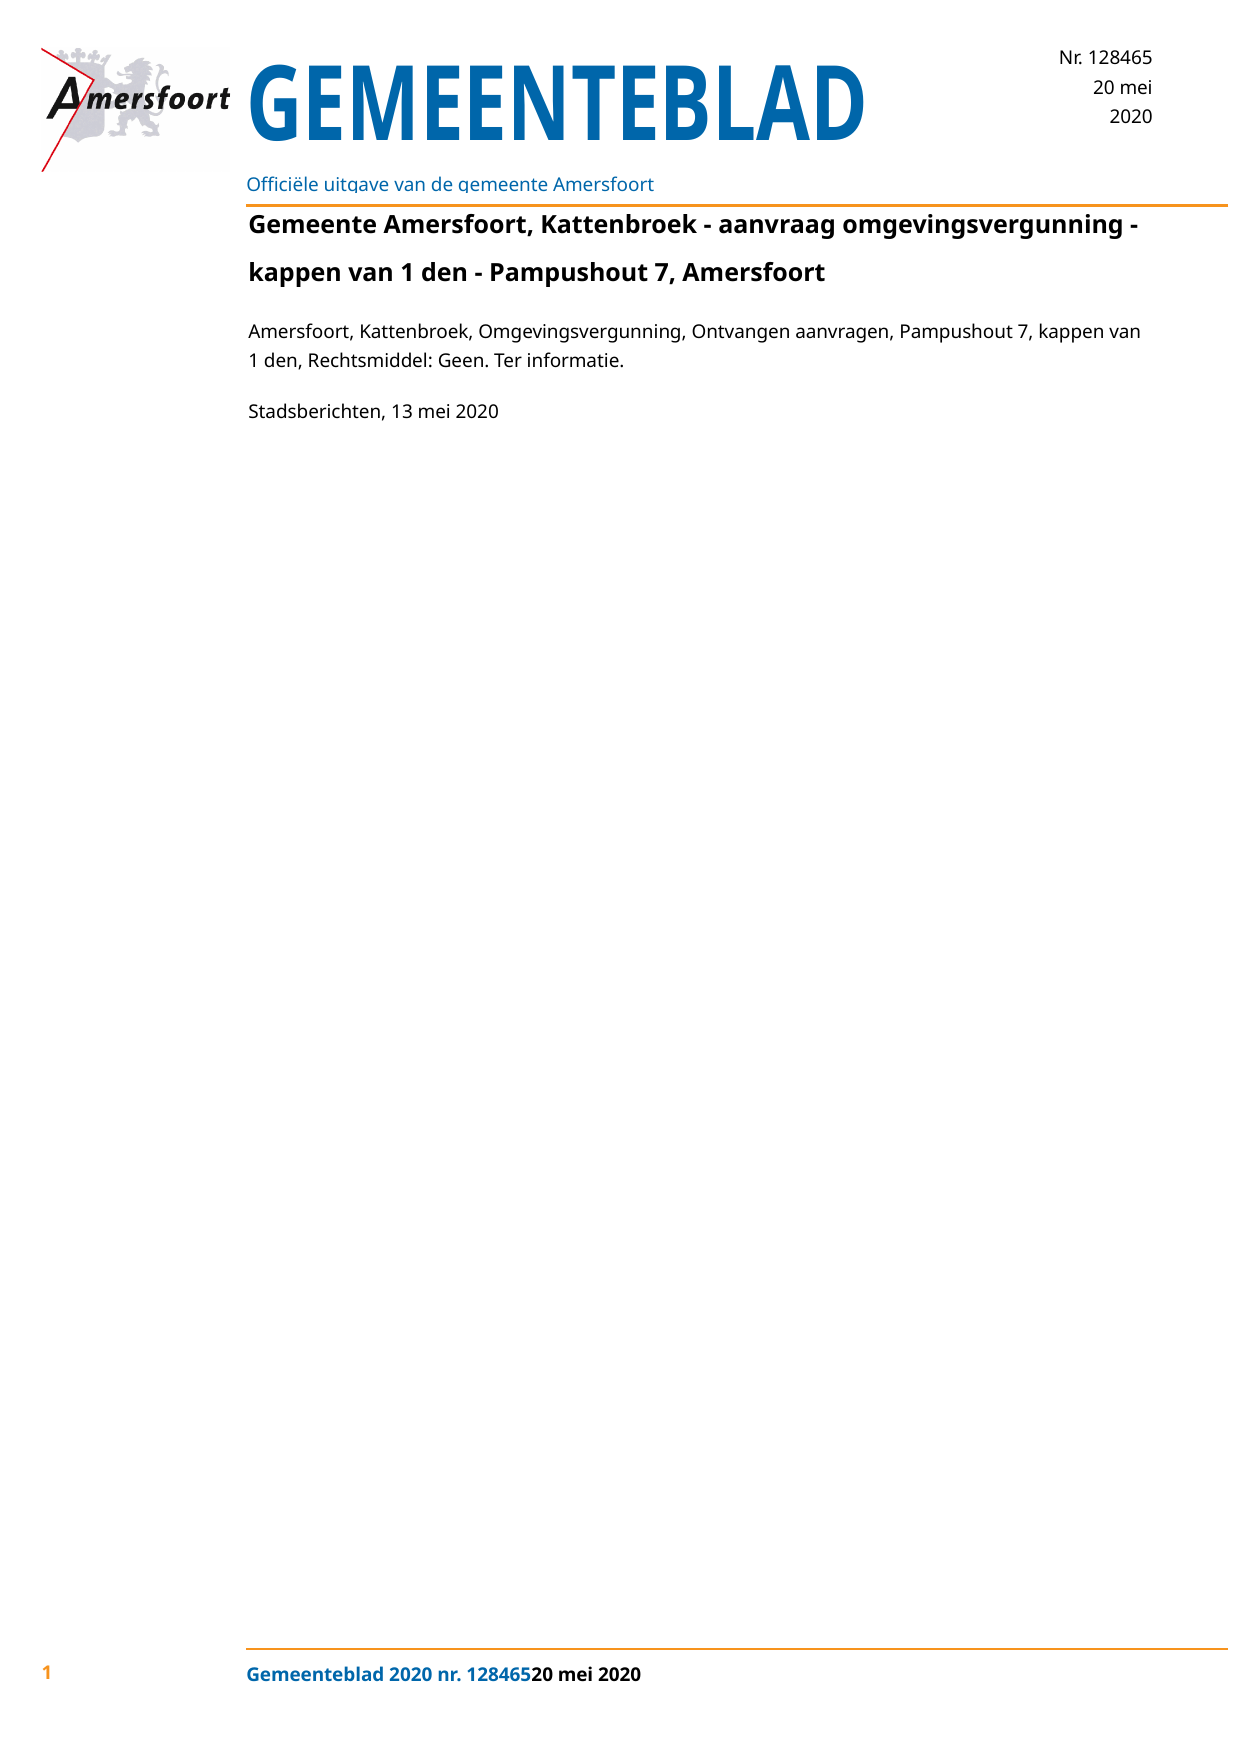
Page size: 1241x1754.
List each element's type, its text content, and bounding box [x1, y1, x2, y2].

text Gemeente Amersfoort, Kattenbroek - aanvraag omgevingsvergunning - kappen van 1 den - Pampushout 7, Amersfoort [248, 207, 1152, 288]
text Amersfoort, Kattenbroek, Omgevingsvergunning, Ontvangen aanvragen, Pampushout 7, kappen van 1 den, Rechtsmiddel: Geen. Ter informatie. [248, 318, 1152, 373]
picture [41, 47, 231, 172]
text Stadsberichten, 13 mei 2020 [248, 398, 1152, 424]
